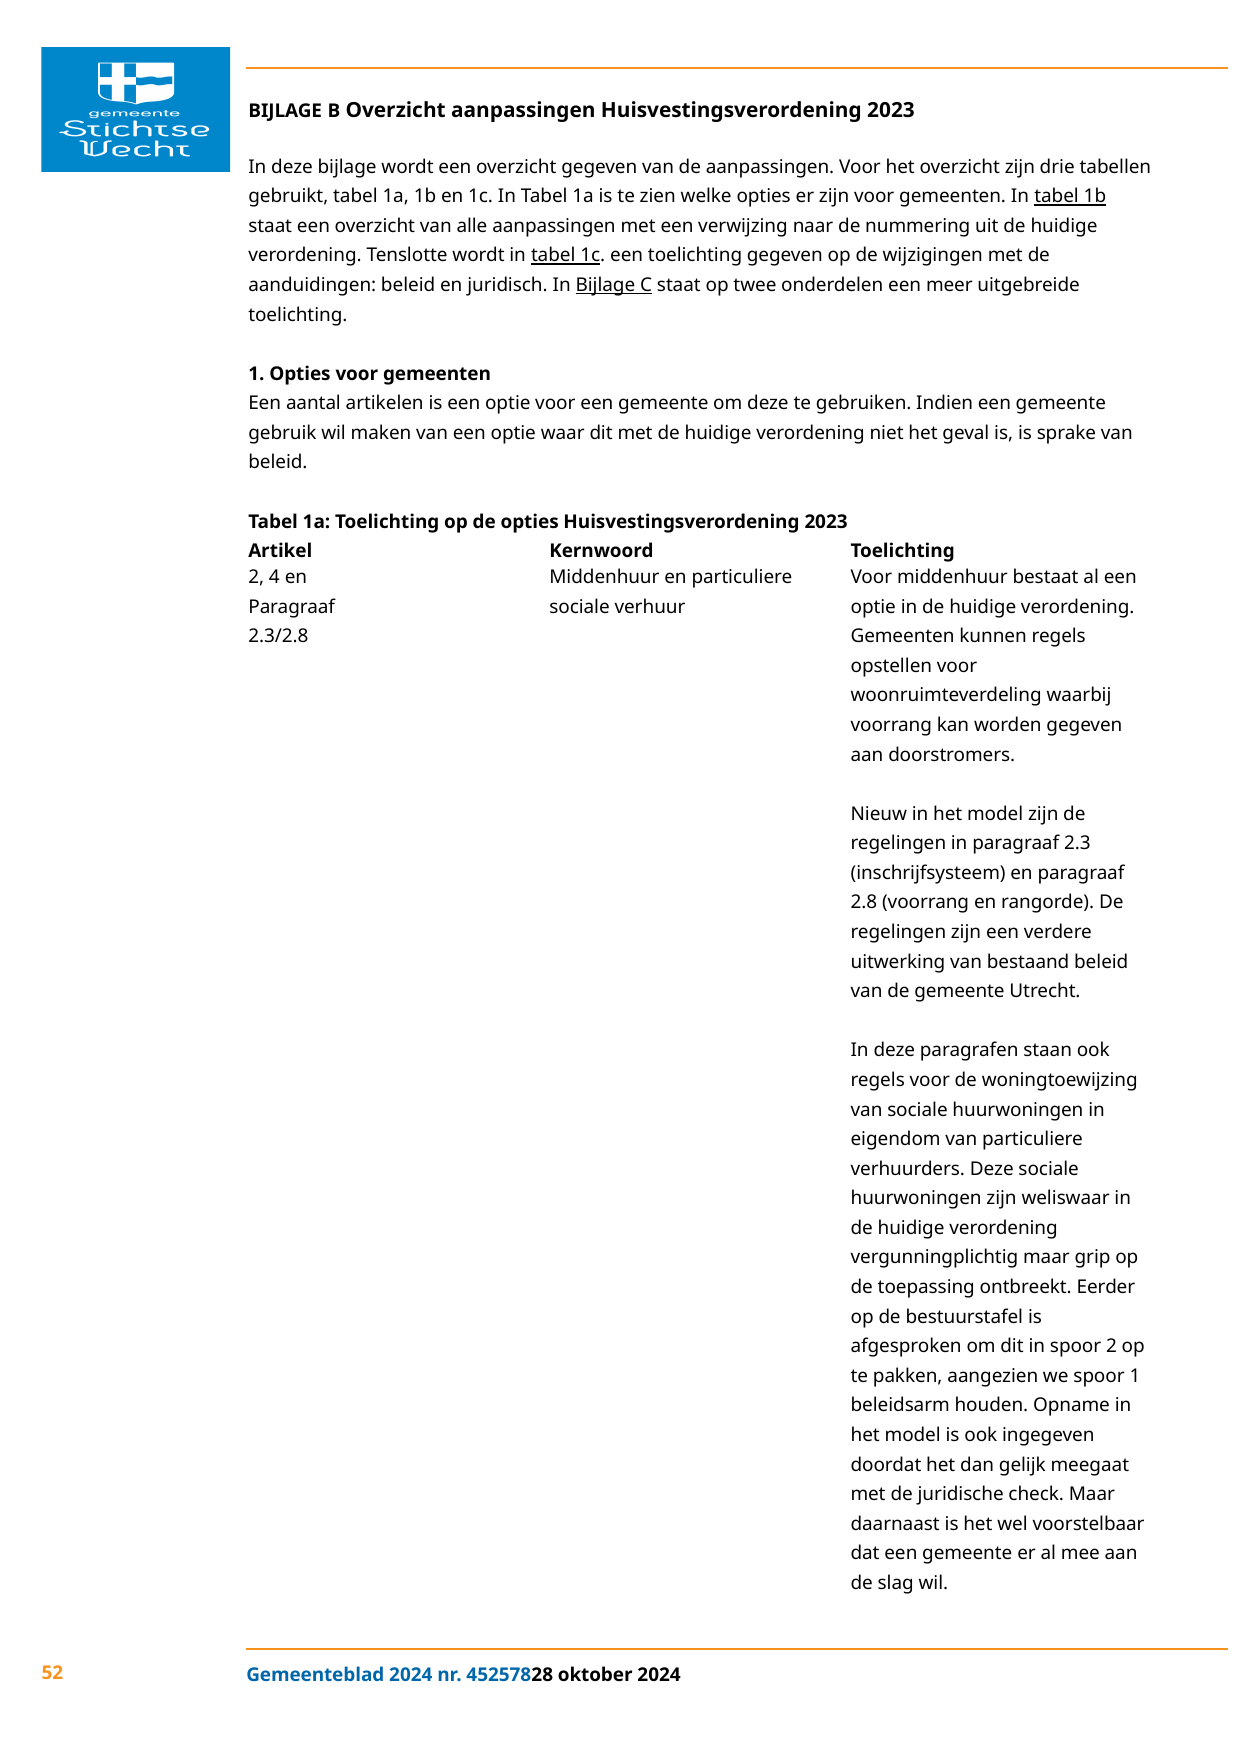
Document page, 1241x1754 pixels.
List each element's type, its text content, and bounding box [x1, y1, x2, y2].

text BIJLAGE B Overzicht aanpassingen Huisvestingsverordening 2023 [248, 95, 1152, 123]
picture [137, 63, 174, 103]
table_cell Voor middenhuur bestaat al een optie in de huidige verordening. Gemeenten kunnen regels opstellen voor woonruimteverdeling waarbij voorrang kan worden gegeven aan doorstromers. Nieuw in het model zijn de regelingen in paragraaf 2.3 (inschrijfsysteem) en paragraaf 2.8 (voorrang en rangorde). De regelingen zijn een verdere uitwerking van bestaand beleid van de gemeente Utrecht. In deze paragrafen staan ook regels voor de woningtoewijzing van sociale huurwoningen in eigendom van particuliere verhuurders. Deze sociale huurwoningen zijn weliswaar in de huidige verordening vergunningplichtig maar grip op de toepassing ontbreekt. Eerder op de bestuurstafel is afgesproken om dit in spoor 2 op te pakken, aangezien we spoor 1 beleidsarm houden. Opname in het model is ook ingegeven doordat het dan gelijk meegaat met de juridische check. Maar daarnaast is het wel voorstelbaar dat een gemeente er al mee aan de slag wil. [850, 563, 1152, 1595]
picture [99, 63, 135, 101]
table_header Artikel [248, 538, 549, 563]
table_header Kernwoord [549, 538, 850, 563]
table_cell 2, 4 en Paragraaf 2.3/2.8 [248, 563, 549, 1595]
text Tabel 1a: Toelichting op de opties Huisvestingsverordening 2023 [248, 508, 1152, 534]
text 1. Opties voor gemeenten [248, 360, 1152, 386]
table_header Toelichting [850, 538, 1152, 563]
text Een aantal artikelen is een optie voor een gemeente om deze te gebruiken. Indien een gemeente gebruik wil maken van een optie waar dit met de huidige verordening niet het geval is, is sprake van beleid. [248, 389, 1152, 474]
text In deze bijlage wordt een overzicht gegeven van de aanpassingen. Voor het overzicht zijn drie tabellen gebruikt, tabel 1a, 1b en 1c. In Tabel 1a is te zien welke opties er zijn voor gemeenten. In tabel 1b staat een overzicht van alle aanpassingen met een verwijzing naar de nummering uit de huidige verordening. Tenslotte wordt in tabel 1c. een toelichting gegeven op de wijzigingen met de aanduidingen: beleid en juridisch. In Bijlage C staat op twee onderdelen een meer uitgebreide toelichting. [248, 153, 1152, 327]
table_cell Middenhuur en particuliere sociale verhuur [549, 563, 850, 1595]
